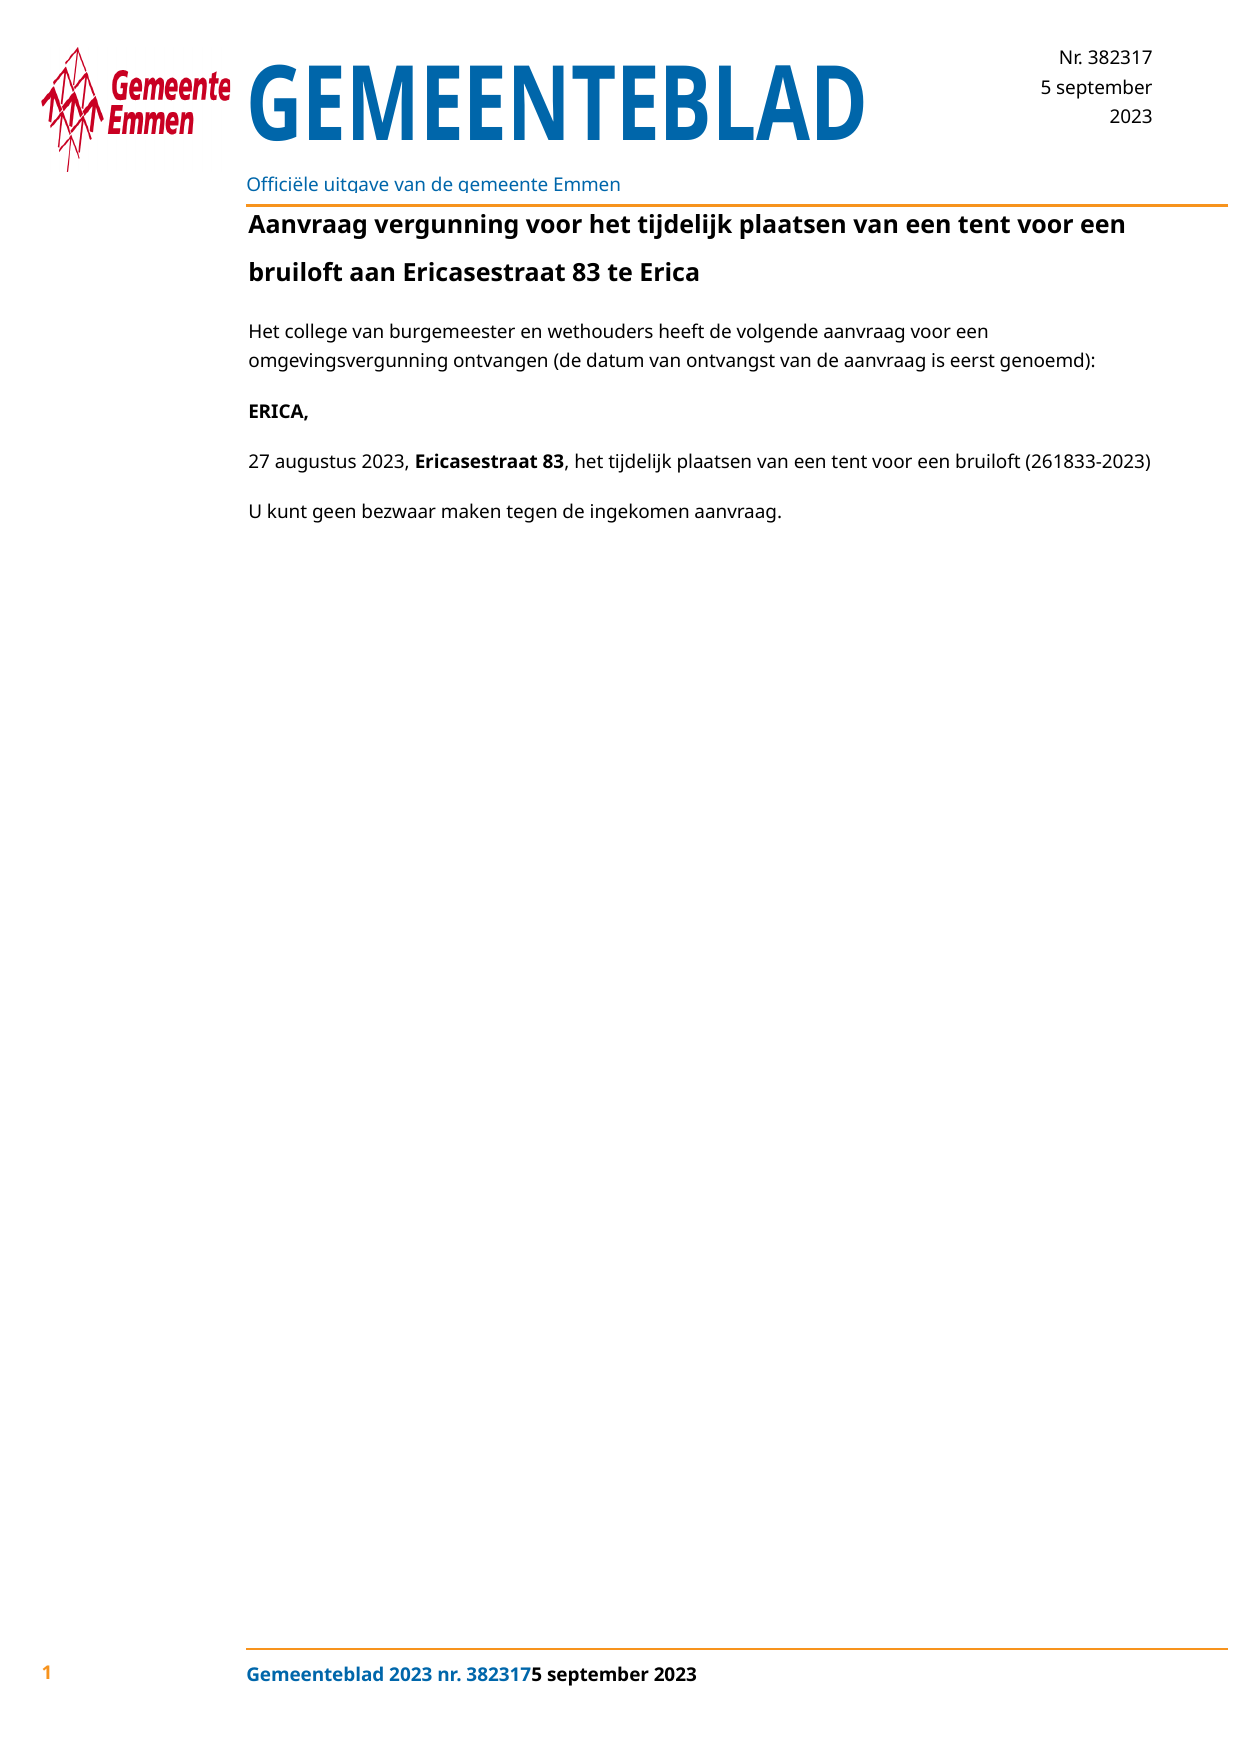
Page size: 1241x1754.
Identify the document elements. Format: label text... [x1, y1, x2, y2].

text Het college van burgemeester en wethouders heeft de volgende aanvraag voor een omgevingsvergunning ontvangen (de datum van ontvangst van de aanvraag is eerst genoemd): [248, 318, 1152, 373]
text ERICA, [248, 398, 1152, 424]
text U kunt geen bezwaar maken tegen de ingekomen aanvraag. [248, 499, 1152, 524]
text Aanvraag vergunning voor het tijdelijk plaatsen van een tent voor een bruiloft aan Ericasestraat 83 te Erica [248, 207, 1152, 288]
picture [41, 47, 231, 172]
text 27 augustus 2023, Ericasestraat 83, het tijdelijk plaatsen van een tent voor een bruiloft (261833-2023) [248, 448, 1152, 474]
